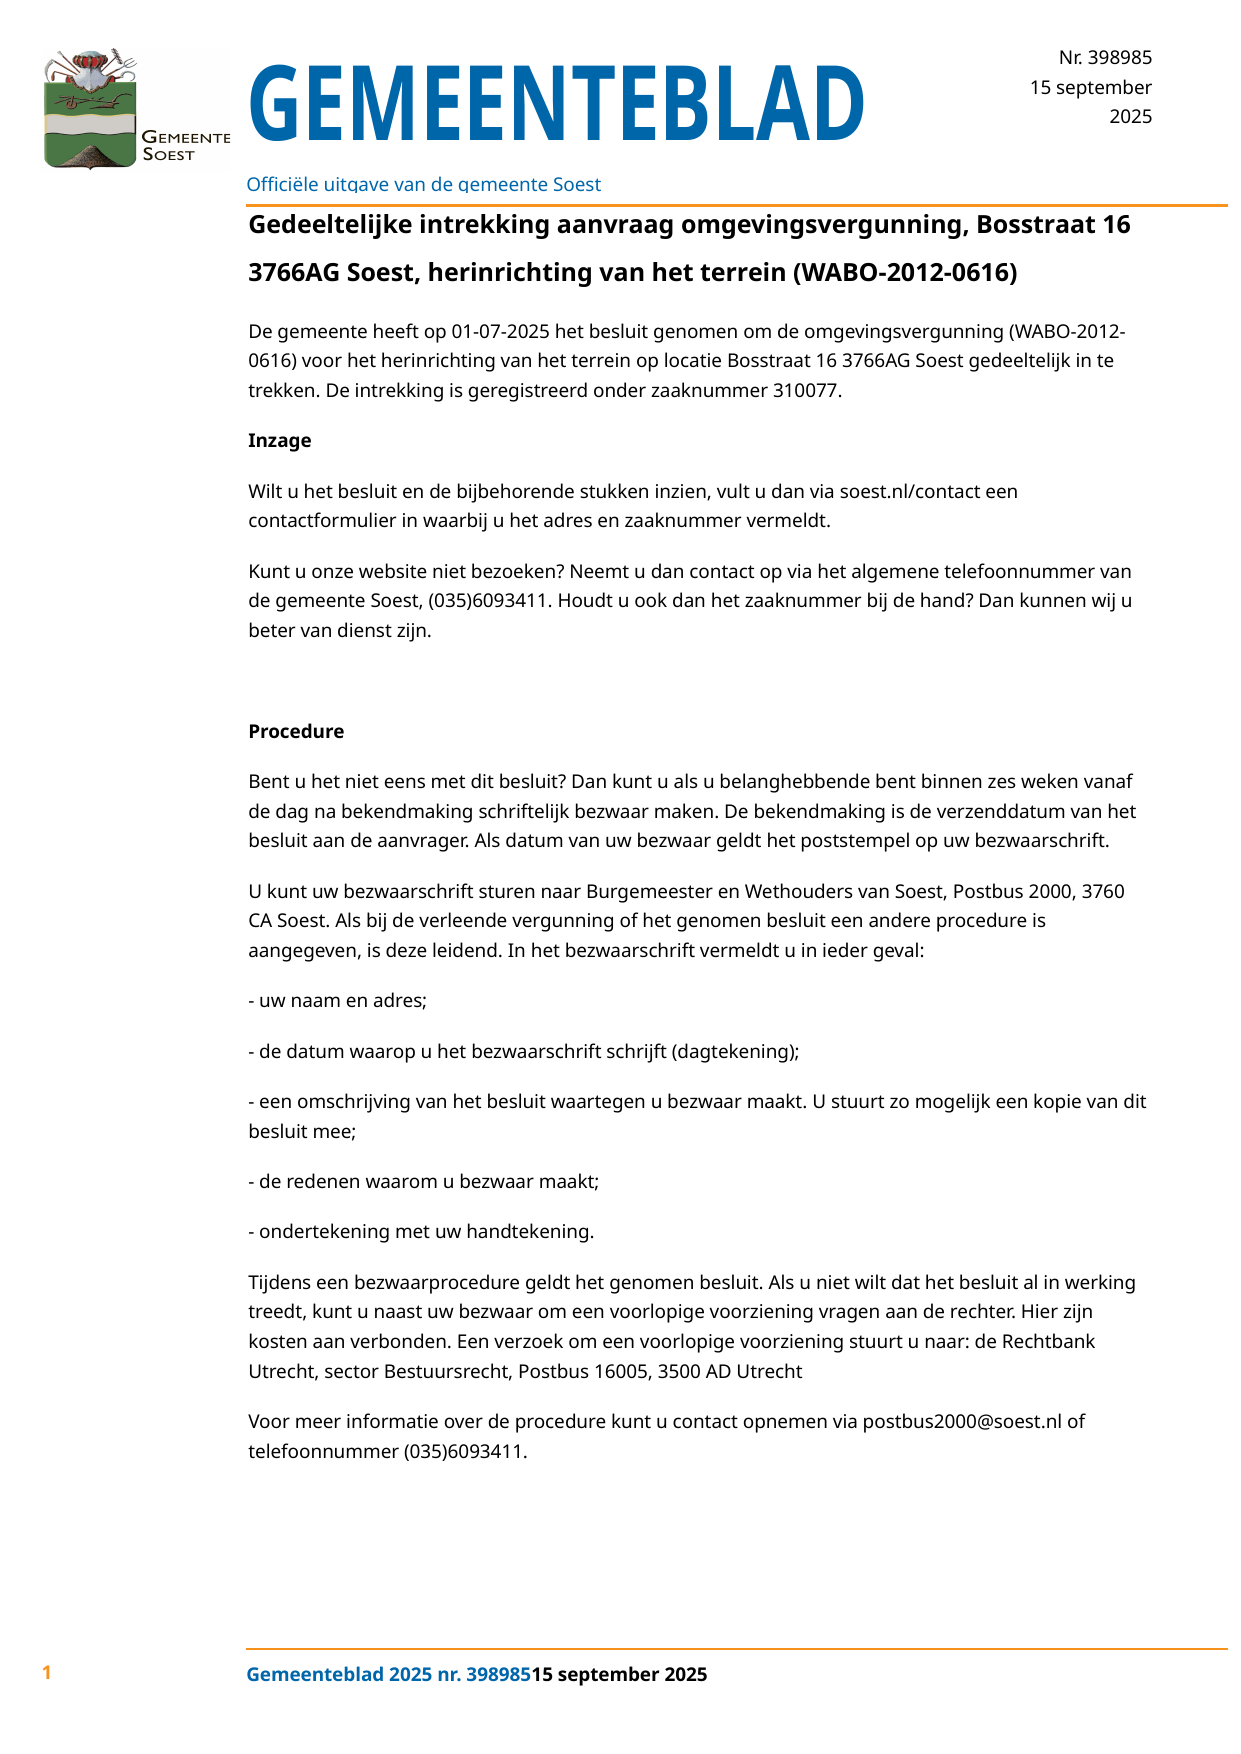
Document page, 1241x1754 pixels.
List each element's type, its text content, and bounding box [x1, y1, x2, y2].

text - uw naam en adres; [248, 987, 1152, 1013]
text Gedeeltelijke intrekking aanvraag omgevingsvergunning, Bosstraat 16 3766AG Soest, herinrichting van het terrein (WABO-2012-0616) [248, 207, 1152, 288]
text Bent u het niet eens met dit besluit? Dan kunt u als u belanghebbende bent binnen zes weken vanaf de dag na bekendmaking schriftelijk bezwaar maken. De bekendmaking is de verzenddatum van het besluit aan de aanvrager. Als datum van uw bezwaar geldt het poststempel op uw bezwaarschrift. [248, 768, 1152, 853]
text Voor meer informatie over de procedure kunt u contact opnemen via postbus2000@soest.nl of telefoonnummer (035)6093411. [248, 1408, 1152, 1464]
text Tijdens een bezwaarprocedure geldt het genomen besluit. Als u niet wilt dat het besluit al in werking treedt, kunt u naast uw bezwaar om een voorlopige voorziening vragen aan de rechter. Hier zijn kosten aan verbonden. Een verzoek om een voorlopige voorziening stuurt u naar: de Rechtbank Utrecht, sector Bestuursrecht, Postbus 16005, 3500 AD Utrecht [248, 1269, 1152, 1384]
text - de redenen waarom u bezwaar maakt; [248, 1168, 1152, 1194]
text - de datum waarop u het bezwaarschrift schrijft (dagtekening); [248, 1038, 1152, 1064]
text Kunt u onze website niet bezoeken? Neemt u dan contact op via het algemene telefoonnummer van de gemeente Soest, (035)6093411. Houdt u ook dan het zaaknummer bij de hand? Dan kunnen wij u beter van dienst zijn. [248, 558, 1152, 643]
text Wilt u het besluit en de bijbehorende stukken inzien, vult u dan via soest.nl/contact een contactformulier in waarbij u het adres en zaaknummer vermeldt. [248, 478, 1152, 533]
picture [41, 47, 231, 172]
text Procedure [248, 718, 1152, 744]
text De gemeente heeft op 01-07-2025 het besluit genomen om de omgevingsvergunning (WABO-2012-0616) voor het herinrichting van het terrein op locatie Bosstraat 16 3766AG Soest gedeeltelijk in te trekken. De intrekking is geregistreerd onder zaaknummer 310077. [248, 318, 1152, 403]
text - een omschrijving van het besluit waartegen u bezwaar maakt. U stuurt zo mogelijk een kopie van dit besluit mee; [248, 1088, 1152, 1144]
text - ondertekening met uw handtekening. [248, 1219, 1152, 1244]
text Inzage [248, 427, 1152, 453]
text U kunt uw bezwaarschrift sturen naar Burgemeester en Wethouders van Soest, Postbus 2000, 3760 CA Soest. Als bij de verleende vergunning of het genomen besluit een andere procedure is aangegeven, is deze leidend. In het bezwaarschrift vermeldt u in ieder geval: [248, 878, 1152, 963]
